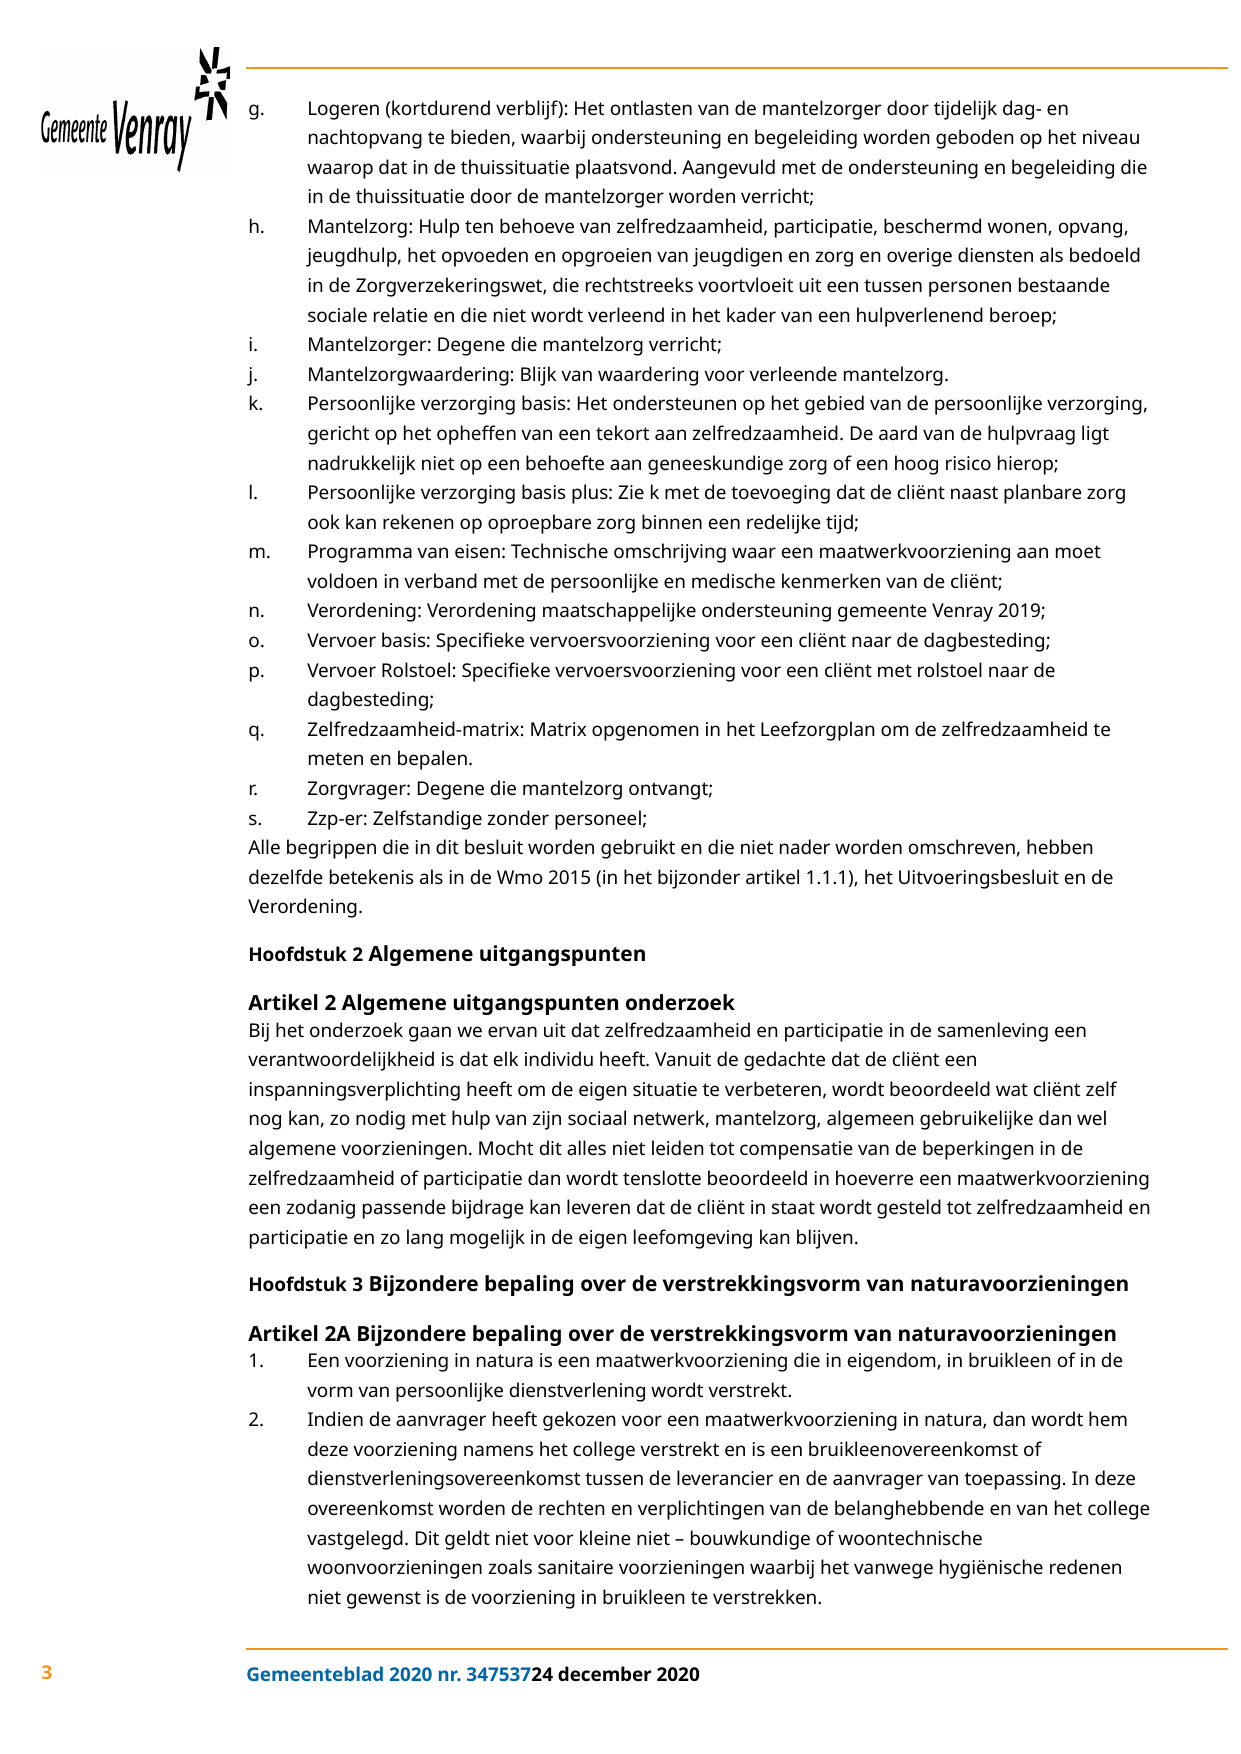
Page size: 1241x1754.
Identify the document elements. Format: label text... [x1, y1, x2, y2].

list Een voorziening in natura is een maatwerkvoorziening die in eigendom, in bruikleen of in de vorm van persoonlijke dienstverlening wordt verstrekt. [248, 1347, 1152, 1403]
list Zelfredzaamheid-matrix: Matrix opgenomen in het Leefzorgplan om de zelfredzaamheid te meten en bepalen. [248, 716, 1152, 771]
list Verordening: Verordening maatschappelijke ondersteuning gemeente Venray 2019; [248, 598, 1152, 623]
picture [41, 47, 231, 172]
list Programma van eisen: Technische omschrijving waar een maatwerkvoorziening aan moet voldoen in verband met de persoonlijke en medische kenmerken van de cliënt; [248, 538, 1152, 594]
list Vervoer basis: Specifieke vervoersvoorziening voor een cliënt naar de dagbesteding; [248, 627, 1152, 653]
list Persoonlijke verzorging basis plus: Zie k met de toevoeging dat de cliënt naast planbare zorg ook kan rekenen op oproepbare zorg binnen een redelijke tijd; [248, 479, 1152, 535]
text Artikel 2A Bijzondere bepaling over de verstrekkingsvorm van naturavoorzieningen [248, 1319, 1152, 1347]
list Mantelzorger: Degene die mantelzorg verricht; [248, 331, 1152, 357]
list Vervoer Rolstoel: Specifieke vervoersvoorziening voor een cliënt met rolstoel naar de dagbesteding; [248, 657, 1152, 712]
text Hoofdstuk 2 Algemene uitgangspunten [248, 939, 1152, 968]
text Artikel 2 Algemene uitgangspunten onderzoek [248, 988, 1152, 1017]
list Zzp-er: Zelfstandige zonder personeel; [248, 805, 1152, 831]
list Indien de aanvrager heeft gekozen voor een maatwerkvoorziening in natura, dan wordt hem deze voorziening namens het college verstrekt en is een bruikleenovereenkomst of dienstverleningsovereenkomst tussen de leverancier en de aanvrager van toepassing. In deze overeenkomst worden de rechten en verplichtingen van de belanghebbende en van het college vastgelegd. Dit geldt niet voor kleine niet – bouwkundige of woontechnische woonvoorzieningen zoals sanitaire voorzieningen waarbij het vanwege hygiënische redenen niet gewenst is de voorziening in bruikleen te verstrekken. [248, 1406, 1152, 1610]
list Persoonlijke verzorging basis: Het ondersteunen op het gebied van de persoonlijke verzorging, gericht op het opheffen van een tekort aan zelfredzaamheid. De aard van de hulpvraag ligt nadrukkelijk niet op een behoefte aan geneeskundige zorg of een hoog risico hierop; [248, 391, 1152, 476]
list Logeren (kortdurend verblijf): Het ontlasten van de mantelzorger door tijdelijk dag- en nachtopvang te bieden, waarbij ondersteuning en begeleiding worden geboden op het niveau waarop dat in de thuissituatie plaatsvond. Aangevuld met de ondersteuning en begeleiding die in de thuissituatie door de mantelzorger worden verricht; [248, 95, 1152, 209]
list Zorgvrager: Degene die mantelzorg ontvangt; [248, 775, 1152, 801]
text Alle begrippen die in dit besluit worden gebruikt en die niet nader worden omschreven, hebben dezelfde betekenis als in de Wmo 2015 (in het bijzonder artikel 1.1.1), het Uitvoeringsbesluit en de Verordening. [248, 834, 1152, 919]
text Bij het onderzoek gaan we ervan uit dat zelfredzaamheid en participatie in de samenleving een verantwoordelijkheid is dat elk individu heeft. Vanuit de gedachte dat de cliënt een inspanningsverplichting heeft om de eigen situatie te verbeteren, wordt beoordeeld wat cliënt zelf nog kan, zo nodig met hulp van zijn sociaal netwerk, mantelzorg, algemeen gebruikelijke dan wel algemene voorzieningen. Mocht dit alles niet leiden tot compensatie van de beperkingen in de zelfredzaamheid of participatie dan wordt tenslotte beoordeeld in hoeverre een maatwerkvoorziening een zodanig passende bijdrage kan leveren dat de cliënt in staat wordt gesteld tot zelfredzaamheid en participatie en zo lang mogelijk in de eigen leefomgeving kan blijven. [248, 1017, 1152, 1250]
list Mantelzorgwaardering: Blijk van waardering voor verleende mantelzorg. [248, 361, 1152, 387]
text Hoofdstuk 3 Bijzondere bepaling over de verstrekkingsvorm van naturavoorzieningen [248, 1269, 1152, 1298]
list Mantelzorg: Hulp ten behoeve van zelfredzaamheid, participatie, beschermd wonen, opvang, jeugdhulp, het opvoeden en opgroeien van jeugdigen en zorg en overige diensten als bedoeld in de Zorgverzekeringswet, die rechtstreeks voortvloeit uit een tussen personen bestaande sociale relatie en die niet wordt verleend in het kader van een hulpverlenend beroep; [248, 213, 1152, 328]
